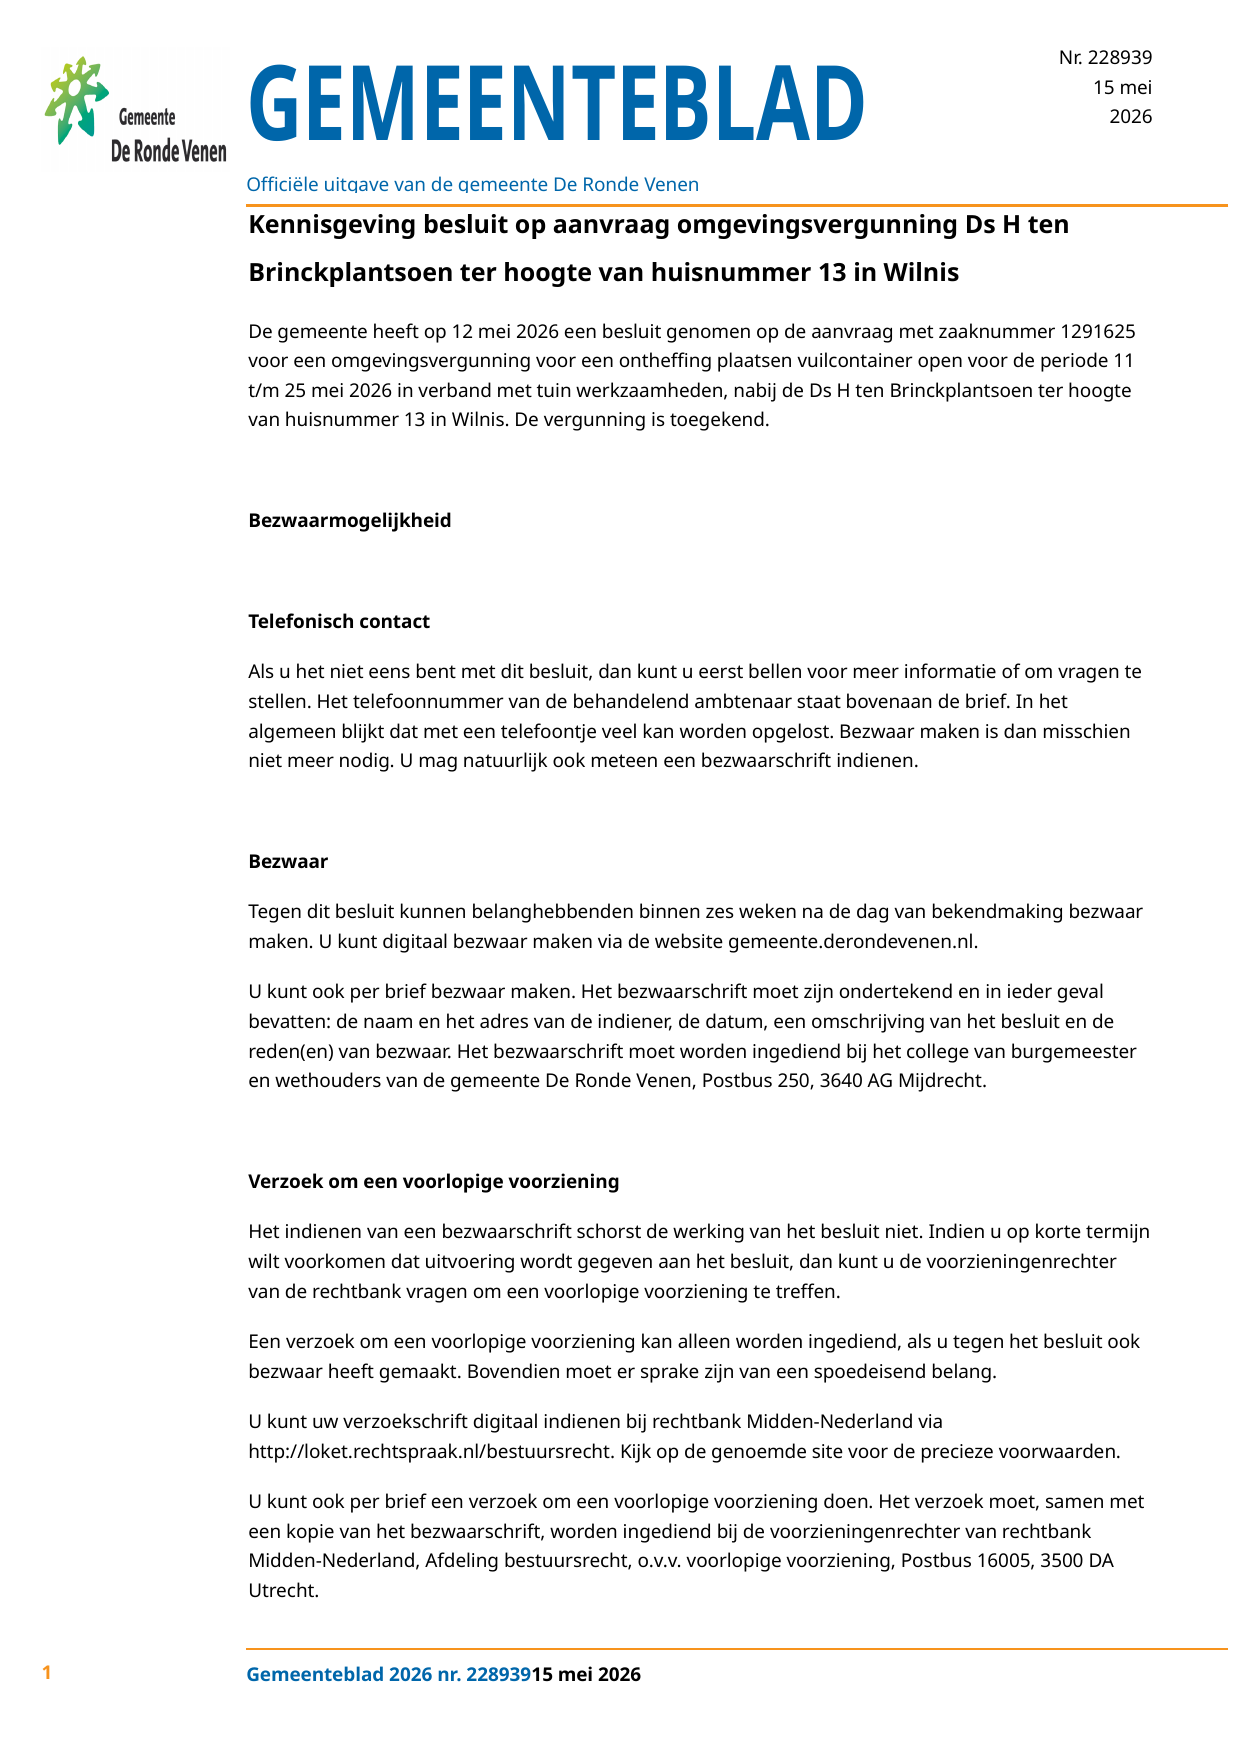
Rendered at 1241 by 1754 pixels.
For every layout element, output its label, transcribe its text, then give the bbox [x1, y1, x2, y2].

text Kennisgeving besluit op aanvraag omgevingsvergunning Ds H ten Brinckplantsoen ter hoogte van huisnummer 13 in Wilnis [248, 207, 1152, 288]
text Een verzoek om een voorlopige voorziening kan alleen worden ingediend, als u tegen het besluit ook bezwaar heeft gemaakt. Bovendien moet er sprake zijn van een spoedeisend belang. [248, 1328, 1152, 1384]
text Verzoek om een voorlopige voorziening [248, 1168, 1152, 1194]
picture [41, 47, 231, 172]
text U kunt ook per brief een verzoek om een voorlopige voorziening doen. Het verzoek moet, samen met een kopie van het bezwaarschrift, worden ingediend bij de voorzieningenrechter van rechtbank Midden-Nederland, Afdeling bestuursrecht, o.v.v. voorlopige voorziening, Postbus 16005, 3500 DA Utrecht. [248, 1488, 1152, 1603]
text U kunt uw verzoekschrift digitaal indienen bij rechtbank Midden-Nederland via http://loket.rechtspraak.nl/bestuursrecht. Kijk op de genoemde site voor de precieze voorwaarden. [248, 1408, 1152, 1464]
text Telefonisch contact [248, 608, 1152, 634]
text De gemeente heeft op 12 mei 2026 een besluit genomen op de aanvraag met zaaknummer 1291625 voor een omgevingsvergunning voor een ontheffing plaatsen vuilcontainer open voor de periode 11 t/m 25 mei 2026 in verband met tuin werkzaamheden, nabij de Ds H ten Brinckplantsoen ter hoogte van huisnummer 13 in Wilnis. De vergunning is toegekend. [248, 318, 1152, 432]
text Bezwaarmogelijkheid [248, 507, 1152, 533]
text Tegen dit besluit kunnen belanghebbenden binnen zes weken na de dag van bekendmaking bezwaar maken. U kunt digitaal bezwaar maken via de website gemeente.derondevenen.nl. [248, 899, 1152, 954]
text Als u het niet eens bent met dit besluit, dan kunt u eerst bellen voor meer informatie of om vragen te stellen. Het telefoonnummer van de behandelend ambtenaar staat bovenaan de brief. In het algemeen blijkt dat met een telefoontje veel kan worden opgelost. Bezwaar maken is dan misschien niet meer nodig. U mag natuurlijk ook meteen een bezwaarschrift indienen. [248, 659, 1152, 773]
text U kunt ook per brief bezwaar maken. Het bezwaarschrift moet zijn ondertekend en in ieder geval bevatten: de naam en het adres van de indiener, de datum, een omschrijving van het besluit en de reden(en) van bezwaar. Het bezwaarschrift moet worden ingediend bij het college van burgemeester en wethouders van de gemeente De Ronde Venen, Postbus 250, 3640 AG Mijdrecht. [248, 979, 1152, 1093]
text Het indienen van een bezwaarschrift schorst de werking van het besluit niet. Indien u op korte termijn wilt voorkomen dat uitvoering wordt gegeven aan het besluit, dan kunt u de voorzieningenrechter van de rechtbank vragen om een voorlopige voorziening te treffen. [248, 1219, 1152, 1304]
text Bezwaar [248, 848, 1152, 874]
